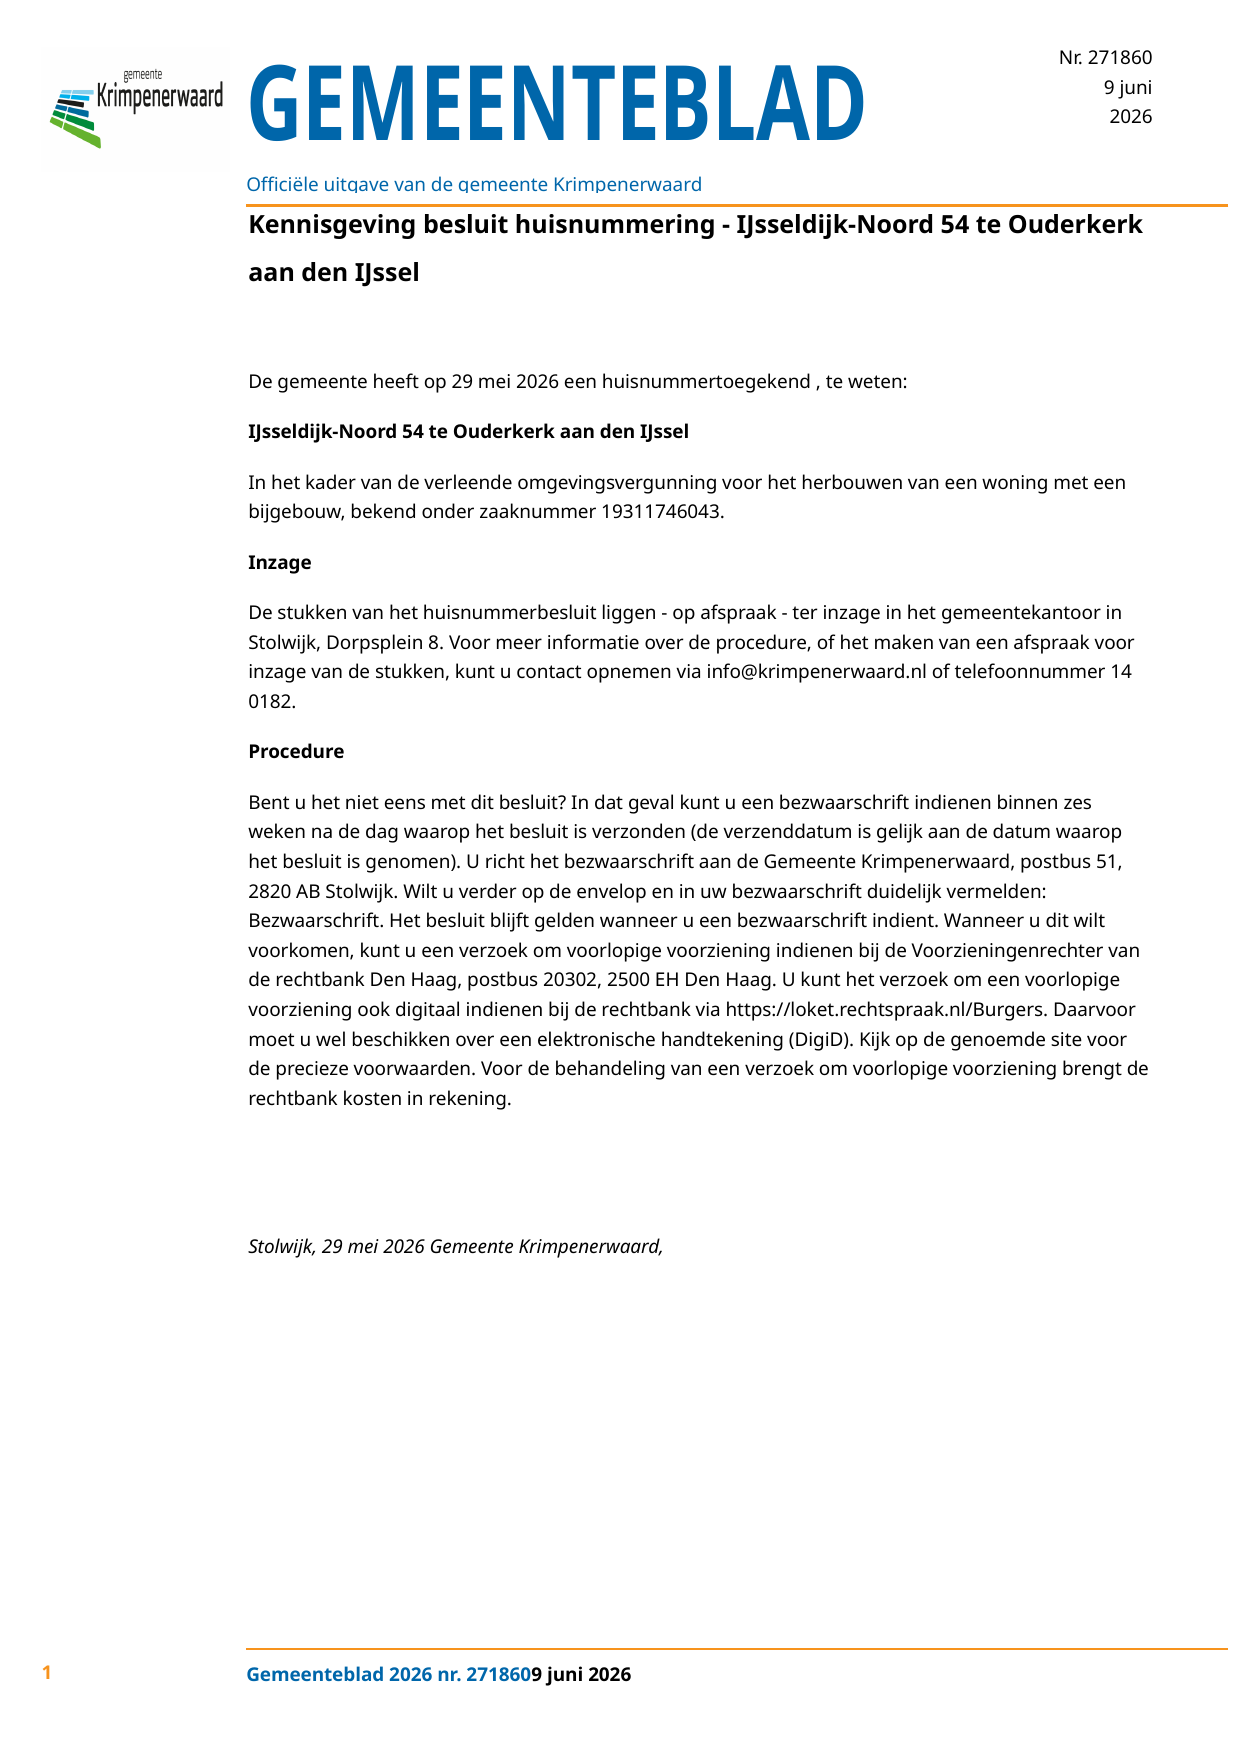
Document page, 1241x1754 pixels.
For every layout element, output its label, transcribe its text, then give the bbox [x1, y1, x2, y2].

text Inzage [248, 549, 1152, 575]
text Stolwijk, 29 mei 2026 Gemeente Krimpenerwaard, [248, 1234, 1152, 1259]
picture [41, 47, 231, 172]
text Bent u het niet eens met dit besluit? In dat geval kunt u een bezwaarschrift indienen binnen zes weken na de dag waarop het besluit is verzonden (de verzenddatum is gelijk aan de datum waarop het besluit is genomen). U richt het bezwaarschrift aan de Gemeente Krimpenerwaard, postbus 51, 2820 AB Stolwijk. Wilt u verder op de envelop en in uw bezwaarschrift duidelijk vermelden: Bezwaarschrift. Het besluit blijft gelden wanneer u een bezwaarschrift indient. Wanneer u dit wilt voorkomen, kunt u een verzoek om voorlopige voorziening indienen bij de Voorzieningenrechter van de rechtbank Den Haag, postbus 20302, 2500 EH Den Haag. U kunt het verzoek om een voorlopige voorziening ook digitaal indienen bij de rechtbank via https://loket.rechtspraak.nl/Burgers. Daarvoor moet u wel beschikken over een elektronische handtekening (DigiD). Kijk op de genoemde site voor de precieze voorwaarden. Voor de behandeling van een verzoek om voorlopige voorziening brengt de rechtbank kosten in rekening. [248, 789, 1152, 1111]
text IJsseldijk-Noord 54 te Ouderkerk aan den IJssel [248, 419, 1152, 444]
text Procedure [248, 739, 1152, 764]
text De stukken van het huisnummerbesluit liggen - op afspraak - ter inzage in het gemeentekantoor in Stolwijk, Dorpsplein 8. Voor meer informatie over de procedure, of het maken van een afspraak voor inzage van de stukken, kunt u contact opnemen via info@krimpenerwaard.nl of telefoonnummer 14 0182. [248, 599, 1152, 714]
text Kennisgeving besluit huisnummering - IJsseldijk-Noord 54 te Ouderkerk aan den IJssel [248, 207, 1152, 288]
text De gemeente heeft op 29 mei 2026 een huisnummertoegekend , te weten: [248, 368, 1152, 394]
text In het kader van de verleende omgevingsvergunning voor het herbouwen van een woning met een bijgebouw, bekend onder zaaknummer 19311746043. [248, 469, 1152, 524]
